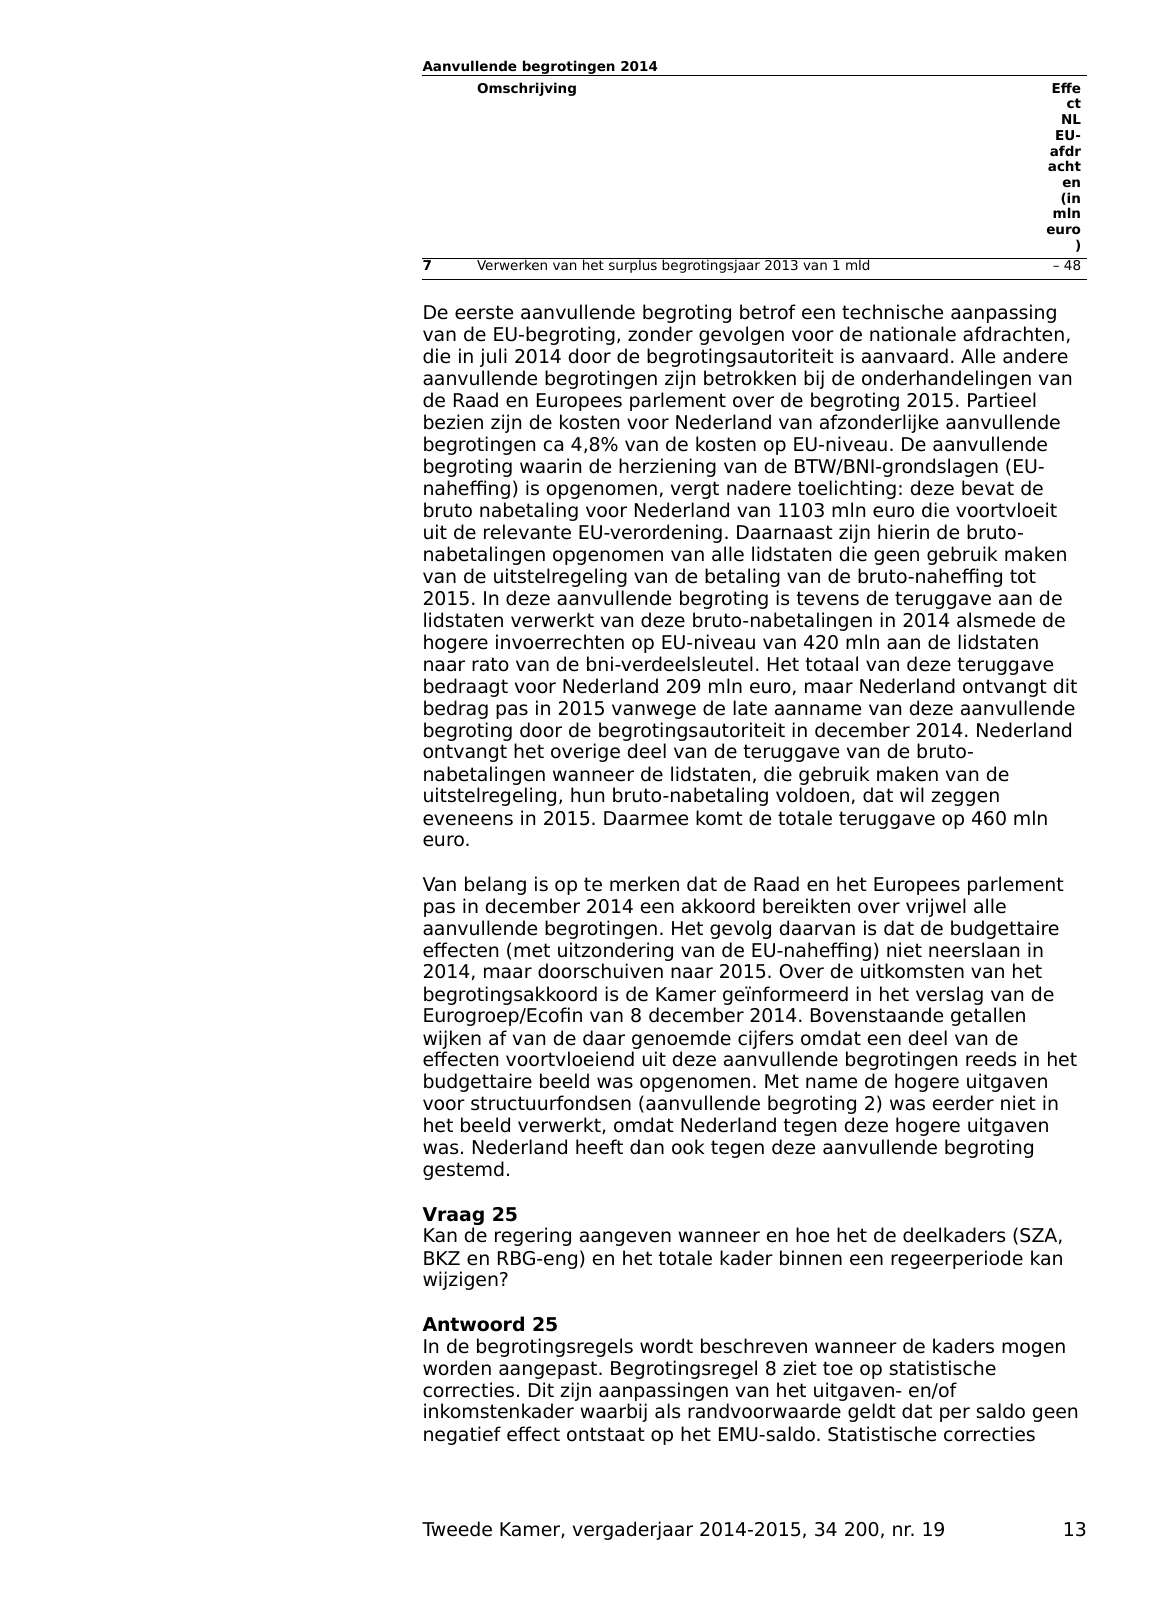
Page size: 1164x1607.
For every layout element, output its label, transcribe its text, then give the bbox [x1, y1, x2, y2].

text Kan de regering aangeven wanneer en hoe het de deelkaders (SZA, BKZ en RBG-eng) en het totale kader binnen een regeerperiode kan wijzigen? [422, 1225, 1087, 1291]
table_header Aanvullende begrotingen 2014 [422, 59, 1087, 75]
table_cell [422, 76, 471, 258]
text In de begrotingsregels wordt beschreven wanneer de kaders mogen worden aangepast. Begrotingsregel 8 ziet toe op statistische correcties. Dit zijn aanpassingen van het uitgaven- en/of inkomstenkader waarbij als randvoorwaarde geldt dat per saldo geen negatief effect ontstaat op het EMU-saldo. Statistische correcties [422, 1336, 1087, 1445]
text Vraag 25 [422, 1203, 1087, 1225]
table_cell Verwerken van het surplus begrotingsjaar 2013 van 1 mld [471, 259, 1038, 279]
text De eerste aanvullende begroting betrof een technische aanpassing van de EU-begroting, zonder gevolgen voor de nationale afdrachten, die in juli 2014 door de begrotingsautoriteit is aanvaard. Alle andere aanvullende begrotingen zijn betrokken bij de onderhandelingen van de Raad en Europees parlement over de begroting 2015. Partieel bezien zijn de kosten voor Nederland van afzonderlijke aanvullende begrotingen ca 4,8% van de kosten op EU-niveau. De aanvullende begroting waarin de herziening van de BTW/BNI-grondslagen (EU-naheffing) is opgenomen, vergt nadere toelichting: deze bevat de bruto nabetaling voor Nederland van 1103 mln euro die voortvloeit uit de relevante EU-verordening. Daarnaast zijn hierin de bruto-nabetalingen opgenomen van alle lidstaten die geen gebruik maken van de uitstelregeling van de betaling van de bruto-naheffing tot 2015. In deze aanvullende begroting is tevens de teruggave aan de lidstaten verwerkt van deze bruto-nabetalingen in 2014 alsmede de hogere invoerrechten op EU-niveau van 420 mln aan de lidstaten naar rato van de bni-verdeelsleutel. Het totaal van deze teruggave bedraagt voor Nederland 209 mln euro, maar Nederland ontvangt dit bedrag pas in 2015 vanwege de late aanname van deze aanvullende begroting door de begrotingsautoriteit in december 2014. Nederland ontvangt het overige deel van de teruggave van de bruto-nabetalingen wanneer de lidstaten, die gebruik maken van de uitstelregeling, hun bruto-nabetaling voldoen, dat wil zeggen eveneens in 2015. Daarmee komt de totale teruggave op 460 mln euro. [422, 302, 1087, 851]
table_cell – 48 [1038, 259, 1087, 279]
table_cell Effect NL EU-afdrachten (in mln euro) [1038, 76, 1087, 258]
table_cell Omschrijving [471, 76, 1038, 258]
table_cell 7 [422, 259, 471, 279]
text Antwoord 25 [422, 1313, 1087, 1336]
text Van belang is op te merken dat de Raad en het Europees parlement pas in december 2014 een akkoord bereikten over vrijwel alle aanvullende begrotingen. Het gevolg daarvan is dat de budgettaire effecten (met uitzondering van de EU-naheffing) niet neerslaan in 2014, maar doorschuiven naar 2015. Over de uitkomsten van het begrotingsakkoord is de Kamer geïnformeerd in het verslag van de Eurogroep/Ecofin van 8 december 2014. Bovenstaande getallen wijken af van de daar genoemde cijfers omdat een deel van de effecten voortvloeiend uit deze aanvullende begrotingen reeds in het budgettaire beeld was opgenomen. Met name de hogere uitgaven voor structuurfondsen (aanvullende begroting 2) was eerder niet in het beeld verwerkt, omdat Nederland tegen deze hogere uitgaven was. Nederland heeft dan ook tegen deze aanvullende begroting gestemd. [422, 873, 1087, 1181]
